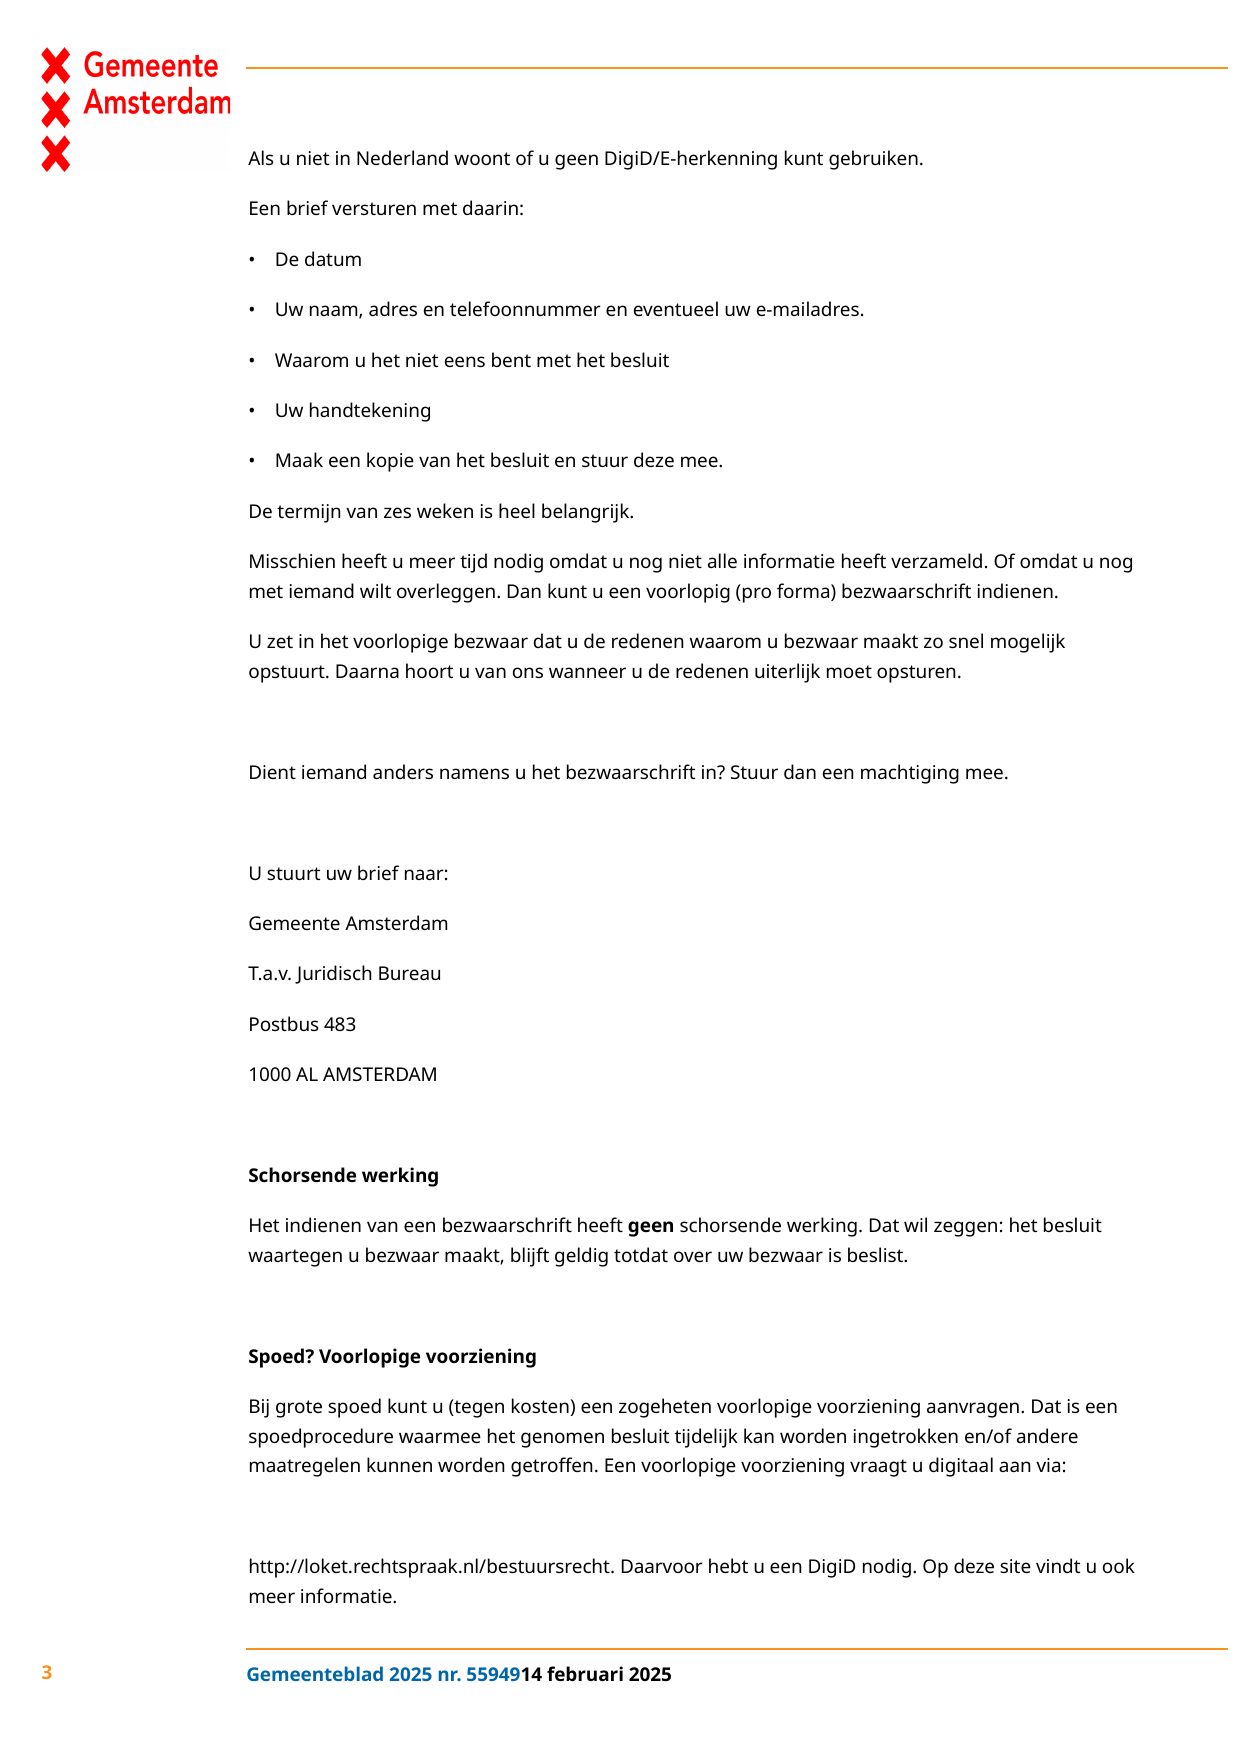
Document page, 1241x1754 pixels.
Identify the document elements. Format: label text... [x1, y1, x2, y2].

picture [41, 47, 231, 172]
text Bij grote spoed kunt u (tegen kosten) een zogeheten voorlopige voorziening aanvragen. Dat is een spoedprocedure waarmee het genomen besluit tijdelijk kan worden ingetrokken en/of andere maatregelen kunnen worden getroffen. Een voorlopige voorziening vraagt u digitaal aan via: [248, 1393, 1152, 1478]
text Gemeente Amsterdam [248, 910, 1152, 936]
text • Waarom u het niet eens bent met het besluit [248, 347, 1152, 373]
text Postbus 483 [248, 1011, 1152, 1037]
text • Maak een kopie van het besluit en stuur deze mee. [248, 448, 1152, 473]
text • De datum [248, 246, 1152, 272]
text Spoed? Voorlopige voorziening [248, 1343, 1152, 1369]
text Dient iemand anders namens u het bezwaarschrift in? Stuur dan een machtiging mee. [248, 759, 1152, 785]
text U stuurt uw brief naar: [248, 860, 1152, 886]
text Als u niet in Nederland woont of u geen DigiD/E-herkenning kunt gebruiken. [248, 145, 1152, 171]
text • Uw handtekening [248, 397, 1152, 423]
text De termijn van zes weken is heel belangrijk. [248, 498, 1152, 524]
text U zet in het voorlopige bezwaar dat u de redenen waarom u bezwaar maakt zo snel mogelijk opstuurt. Daarna hoort u van ons wanneer u de redenen uiterlijk moet opsturen. [248, 628, 1152, 684]
text T.a.v. Juridisch Bureau [248, 961, 1152, 986]
text Een brief versturen met daarin: [248, 196, 1152, 221]
text Het indienen van een bezwaarschrift heeft geen schorsende werking. Dat wil zeggen: het besluit waartegen u bezwaar maakt, blijft geldig totdat over uw bezwaar is beslist. [248, 1213, 1152, 1268]
text • Uw naam, adres en telefoonnummer en eventueel uw e-mailadres. [248, 296, 1152, 322]
text 1000 AL AMSTERDAM [248, 1061, 1152, 1087]
text http://loket.rechtspraak.nl/bestuursrecht. Daarvoor hebt u een DigiD nodig. Op deze site vindt u ook meer informatie. [248, 1553, 1152, 1609]
text Misschien heeft u meer tijd nodig omdat u nog niet alle informatie heeft verzameld. Of omdat u nog met iemand wilt overleggen. Dan kunt u een voorlopig (pro forma) bezwaarschrift indienen. [248, 548, 1152, 604]
text Schorsende werking [248, 1162, 1152, 1188]
